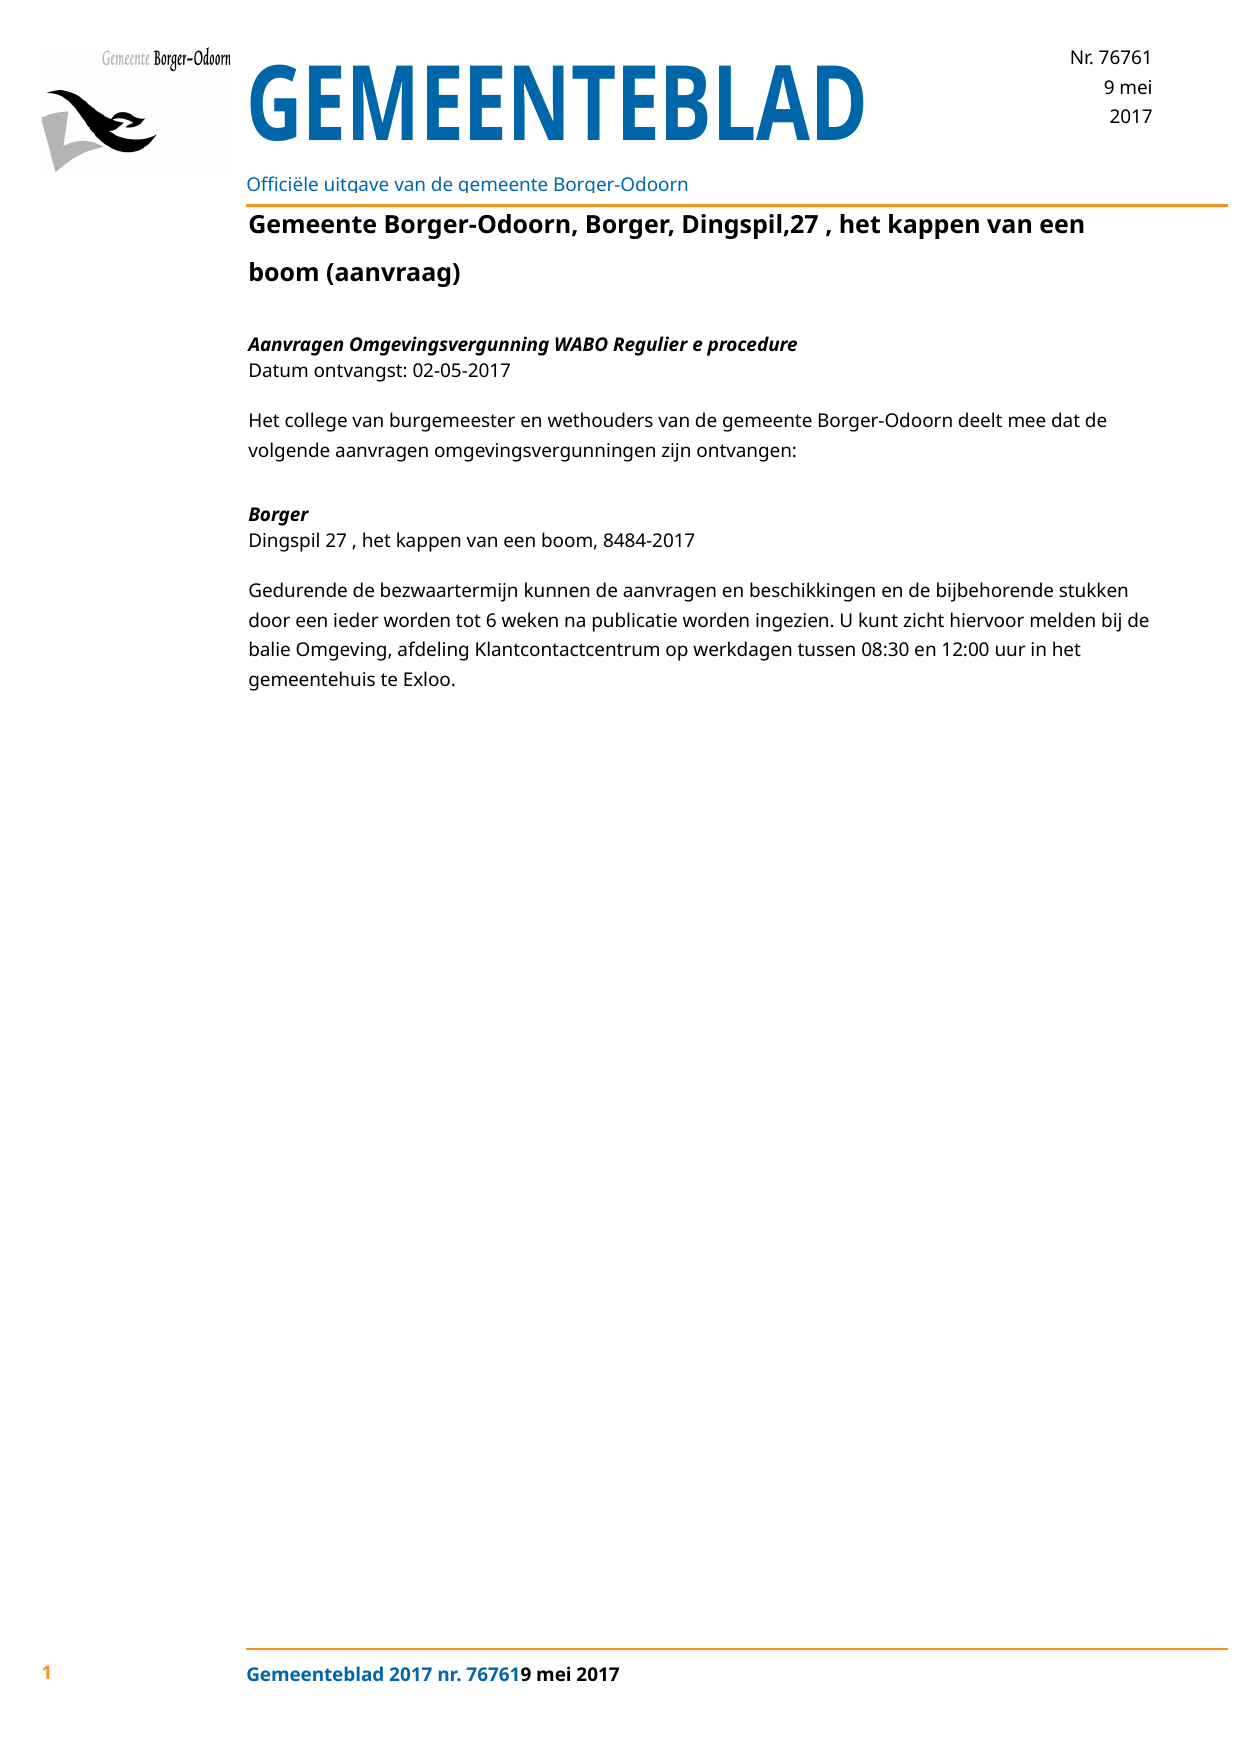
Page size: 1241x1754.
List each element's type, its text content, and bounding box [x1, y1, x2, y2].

text Aanvragen Omgevingsvergunning WABO Regulier e procedure [248, 331, 1152, 357]
text Gemeente Borger-Odoorn, Borger, Dingspil,27 , het kappen van een boom (aanvraag) [248, 207, 1152, 288]
text Borger [248, 501, 1152, 527]
text Het college van burgemeester en wethouders van de gemeente Borger-Odoorn deelt mee dat de volgende aanvragen omgevingsvergunningen zijn ontvangen: [248, 408, 1152, 463]
text Datum ontvangst: 02-05-2017 [248, 357, 1152, 383]
text Dingspil 27 , het kappen van een boom, 8484-2017 [248, 527, 1152, 553]
text Gedurende de bezwaartermijn kunnen de aanvragen en beschikkingen en de bijbehorende stukken door een ieder worden tot 6 weken na publicatie worden ingezien. U kunt zicht hiervoor melden bij de balie Omgeving, afdeling Klantcontactcentrum op werkdagen tussen 08:30 en 12:00 uur in het gemeentehuis te Exloo. [248, 577, 1152, 692]
picture [41, 47, 231, 172]
